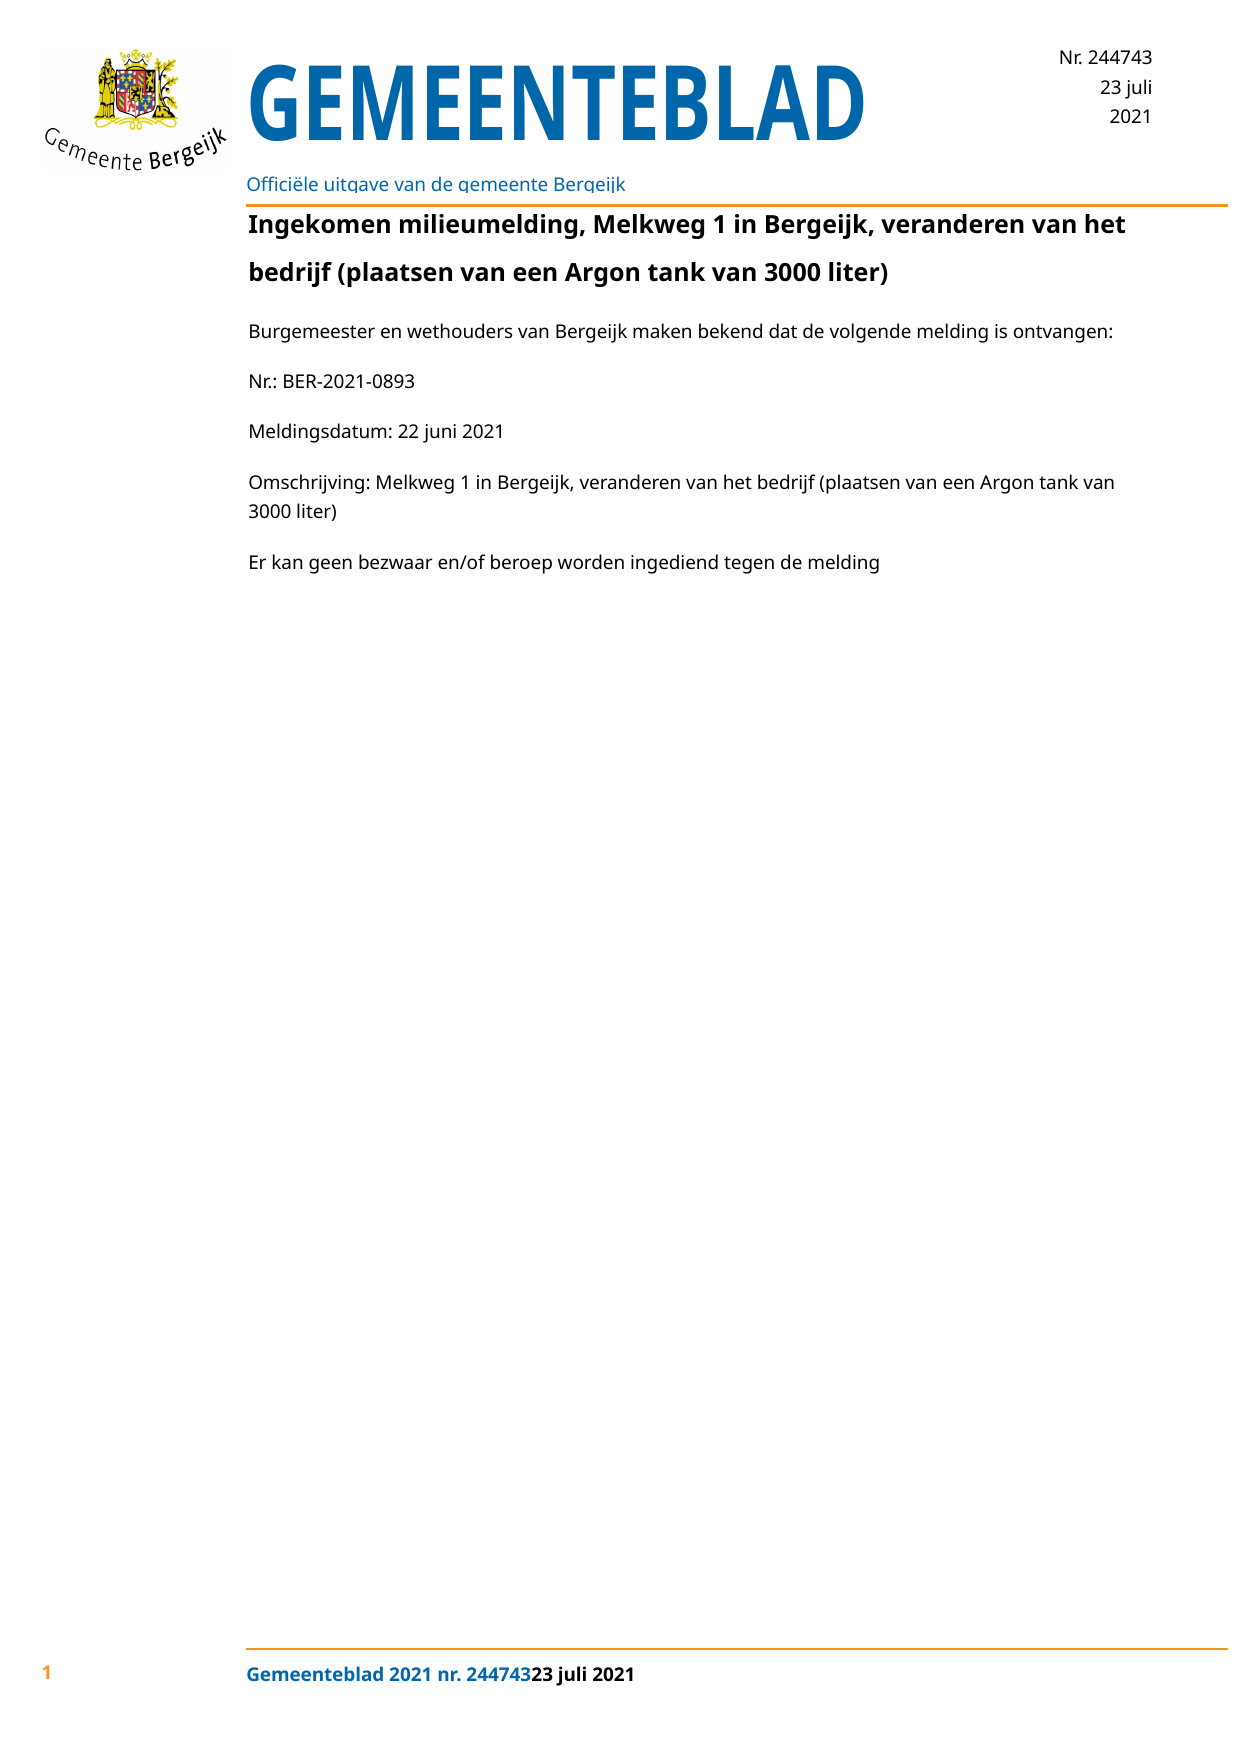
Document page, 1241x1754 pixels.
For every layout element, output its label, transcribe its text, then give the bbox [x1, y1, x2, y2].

text Burgemeester en wethouders van Bergeijk maken bekend dat de volgende melding is ontvangen: [248, 318, 1152, 344]
text Er kan geen bezwaar en/of beroep worden ingediend tegen de melding [248, 549, 1152, 575]
picture [41, 47, 231, 172]
text Meldingsdatum: 22 juni 2021 [248, 419, 1152, 444]
text Nr.: BER-2021-0893 [248, 368, 1152, 394]
text Omschrijving: Melkweg 1 in Bergeijk, veranderen van het bedrijf (plaatsen van een Argon tank van 3000 liter) [248, 469, 1152, 524]
text Ingekomen milieumelding, Melkweg 1 in Bergeijk, veranderen van het bedrijf (plaatsen van een Argon tank van 3000 liter) [248, 207, 1152, 288]
